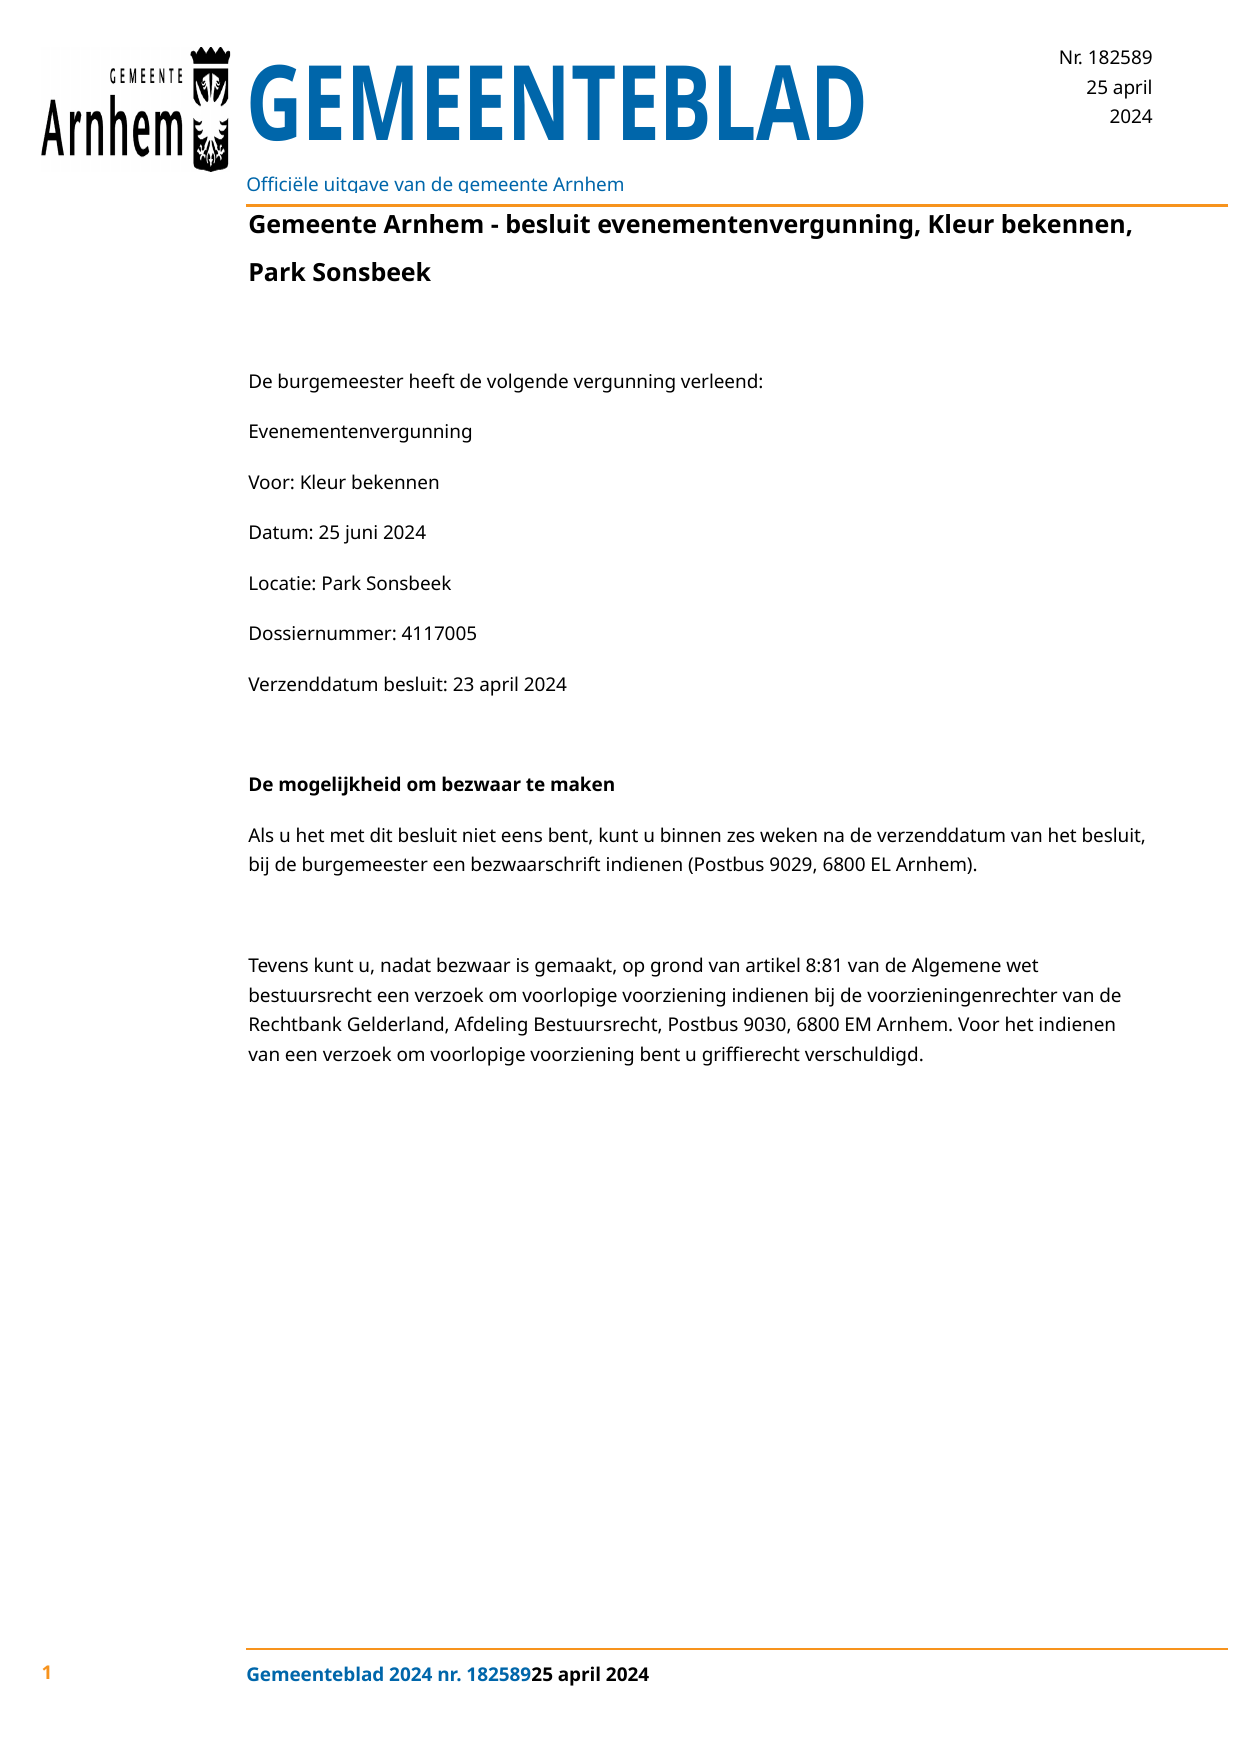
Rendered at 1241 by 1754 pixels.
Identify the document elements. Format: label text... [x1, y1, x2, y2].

picture [41, 47, 231, 172]
text De mogelijkheid om bezwaar te maken [248, 772, 1152, 797]
text Als u het met dit besluit niet eens bent, kunt u binnen zes weken na de verzenddatum van het besluit, bij de burgemeester een bezwaarschrift indienen (Postbus 9029, 6800 EL Arnhem). [248, 822, 1152, 877]
text Tevens kunt u, nadat bezwaar is gemaakt, op grond van artikel 8:81 van de Algemene wet bestuursrecht een verzoek om voorlopige voorziening indienen bij de voorzieningenrechter van de Rechtbank Gelderland, Afdeling Bestuursrecht, Postbus 9030, 6800 EM Arnhem. Voor het indienen van een verzoek om voorlopige voorziening bent u griffierecht verschuldigd. [248, 952, 1152, 1067]
text De burgemeester heeft de volgende vergunning verleend: [248, 368, 1152, 394]
text Evenementenvergunning [248, 419, 1152, 444]
text Datum: 25 juni 2024 [248, 519, 1152, 545]
text Verzenddatum besluit: 23 april 2024 [248, 671, 1152, 697]
text Gemeente Arnhem - besluit evenementenvergunning, Kleur bekennen, Park Sonsbeek [248, 207, 1152, 288]
text Voor: Kleur bekennen [248, 469, 1152, 495]
text Dossiernummer: 4117005 [248, 620, 1152, 646]
text Locatie: Park Sonsbeek [248, 570, 1152, 596]
